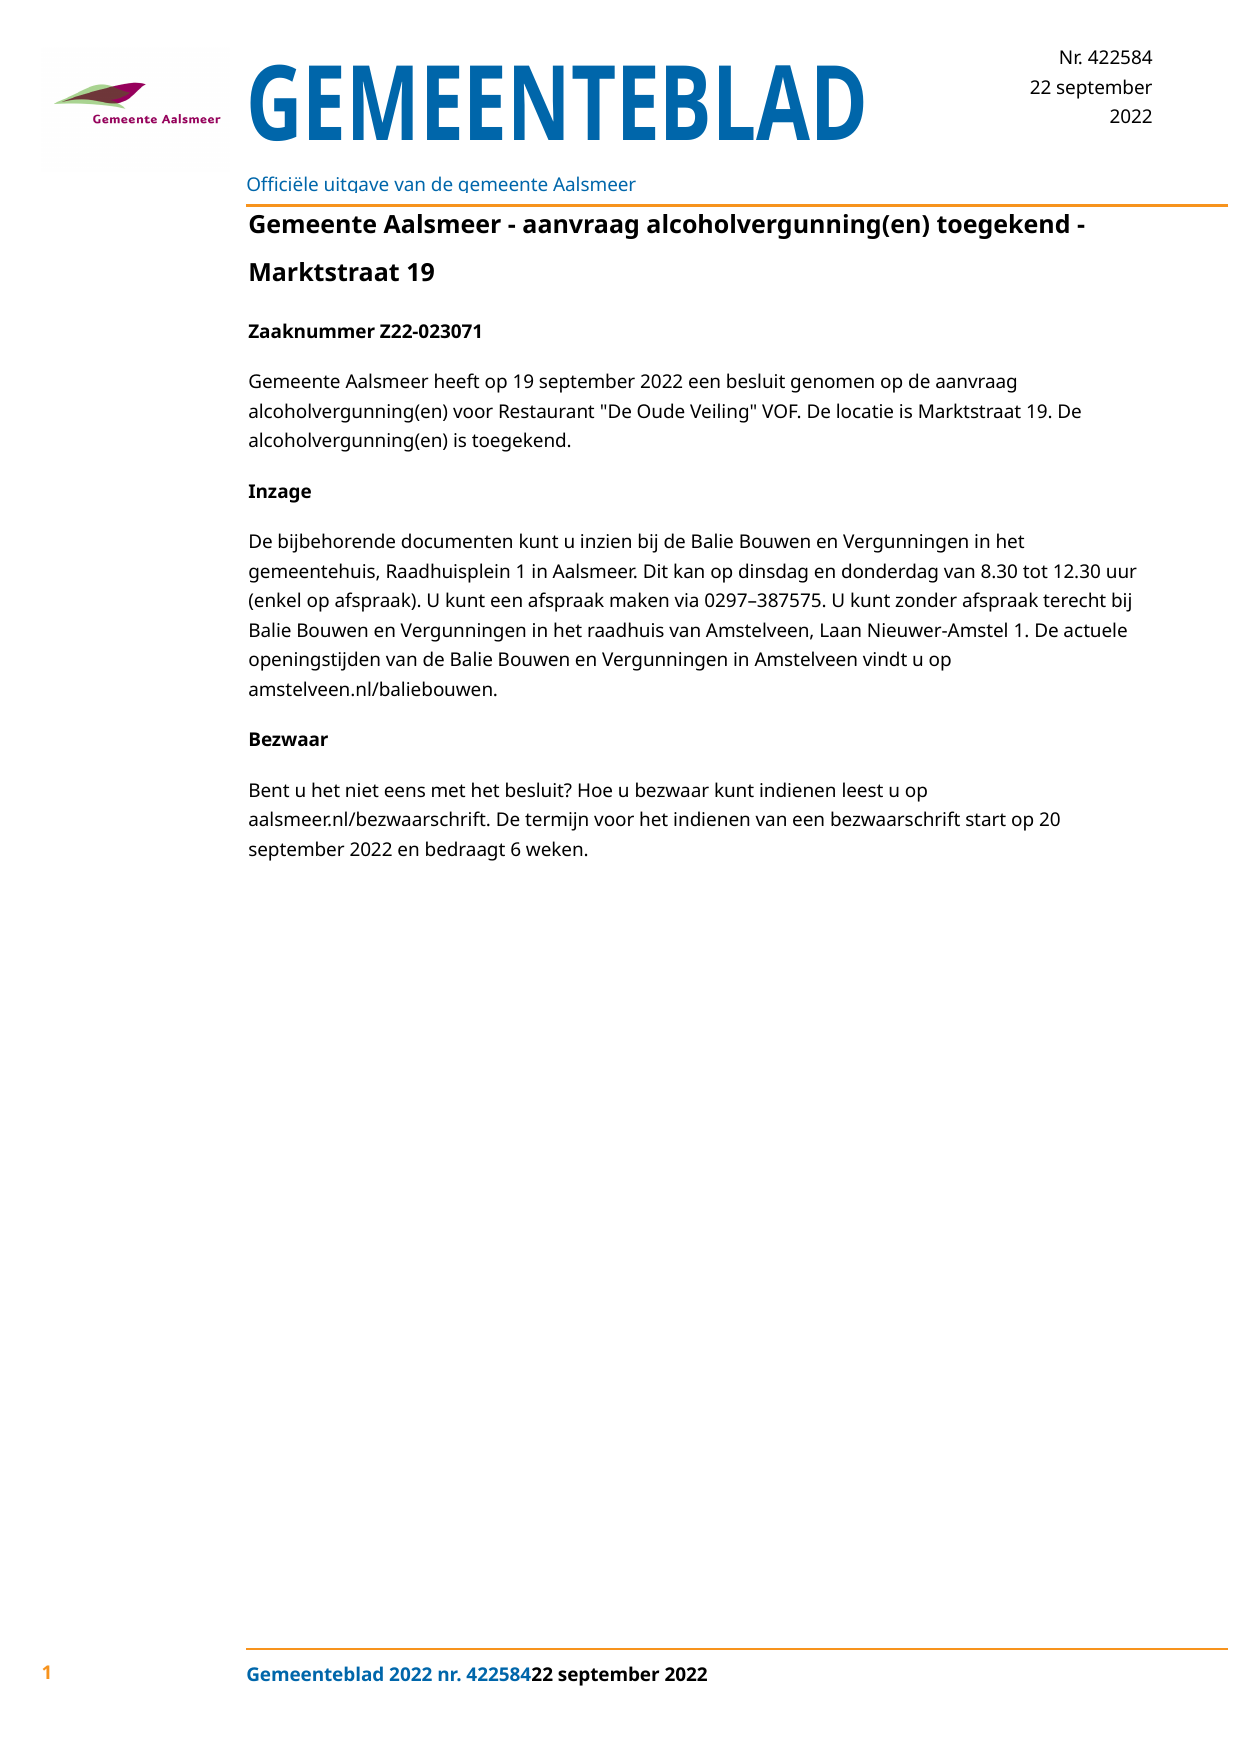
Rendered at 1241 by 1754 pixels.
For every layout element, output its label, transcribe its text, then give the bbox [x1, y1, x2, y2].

text Zaaknummer Z22-023071 [248, 318, 1152, 344]
text Inzage [248, 478, 1152, 504]
text Gemeente Aalsmeer heeft op 19 september 2022 een besluit genomen op de aanvraag alcoholvergunning(en) voor Restaurant "De Oude Veiling" VOF. De locatie is Marktstraat 19. De alcoholvergunning(en) is toegekend. [248, 368, 1152, 453]
text Bezwaar [248, 727, 1152, 752]
text De bijbehorende documenten kunt u inzien bij de Balie Bouwen en Vergunningen in het gemeentehuis, Raadhuisplein 1 in Aalsmeer. Dit kan op dinsdag en donderdag van 8.30 tot 12.30 uur (enkel op afspraak). U kunt een afspraak maken via 0297–387575. U kunt zonder afspraak terecht bij Balie Bouwen en Vergunningen in het raadhuis van Amstelveen, Laan Nieuwer-Amstel 1. De actuele openingstijden van de Balie Bouwen en Vergunningen in Amstelveen vindt u op amstelveen.nl/baliebouwen. [248, 528, 1152, 702]
text Gemeente Aalsmeer - aanvraag alcoholvergunning(en) toegekend - Marktstraat 19 [248, 207, 1152, 288]
picture [41, 47, 231, 172]
text Bent u het niet eens met het besluit? Hoe u bezwaar kunt indienen leest u op aalsmeer.nl/bezwaarschrift. De termijn voor het indienen van een bezwaarschrift start op 20 september 2022 en bedraagt 6 weken. [248, 777, 1152, 862]
